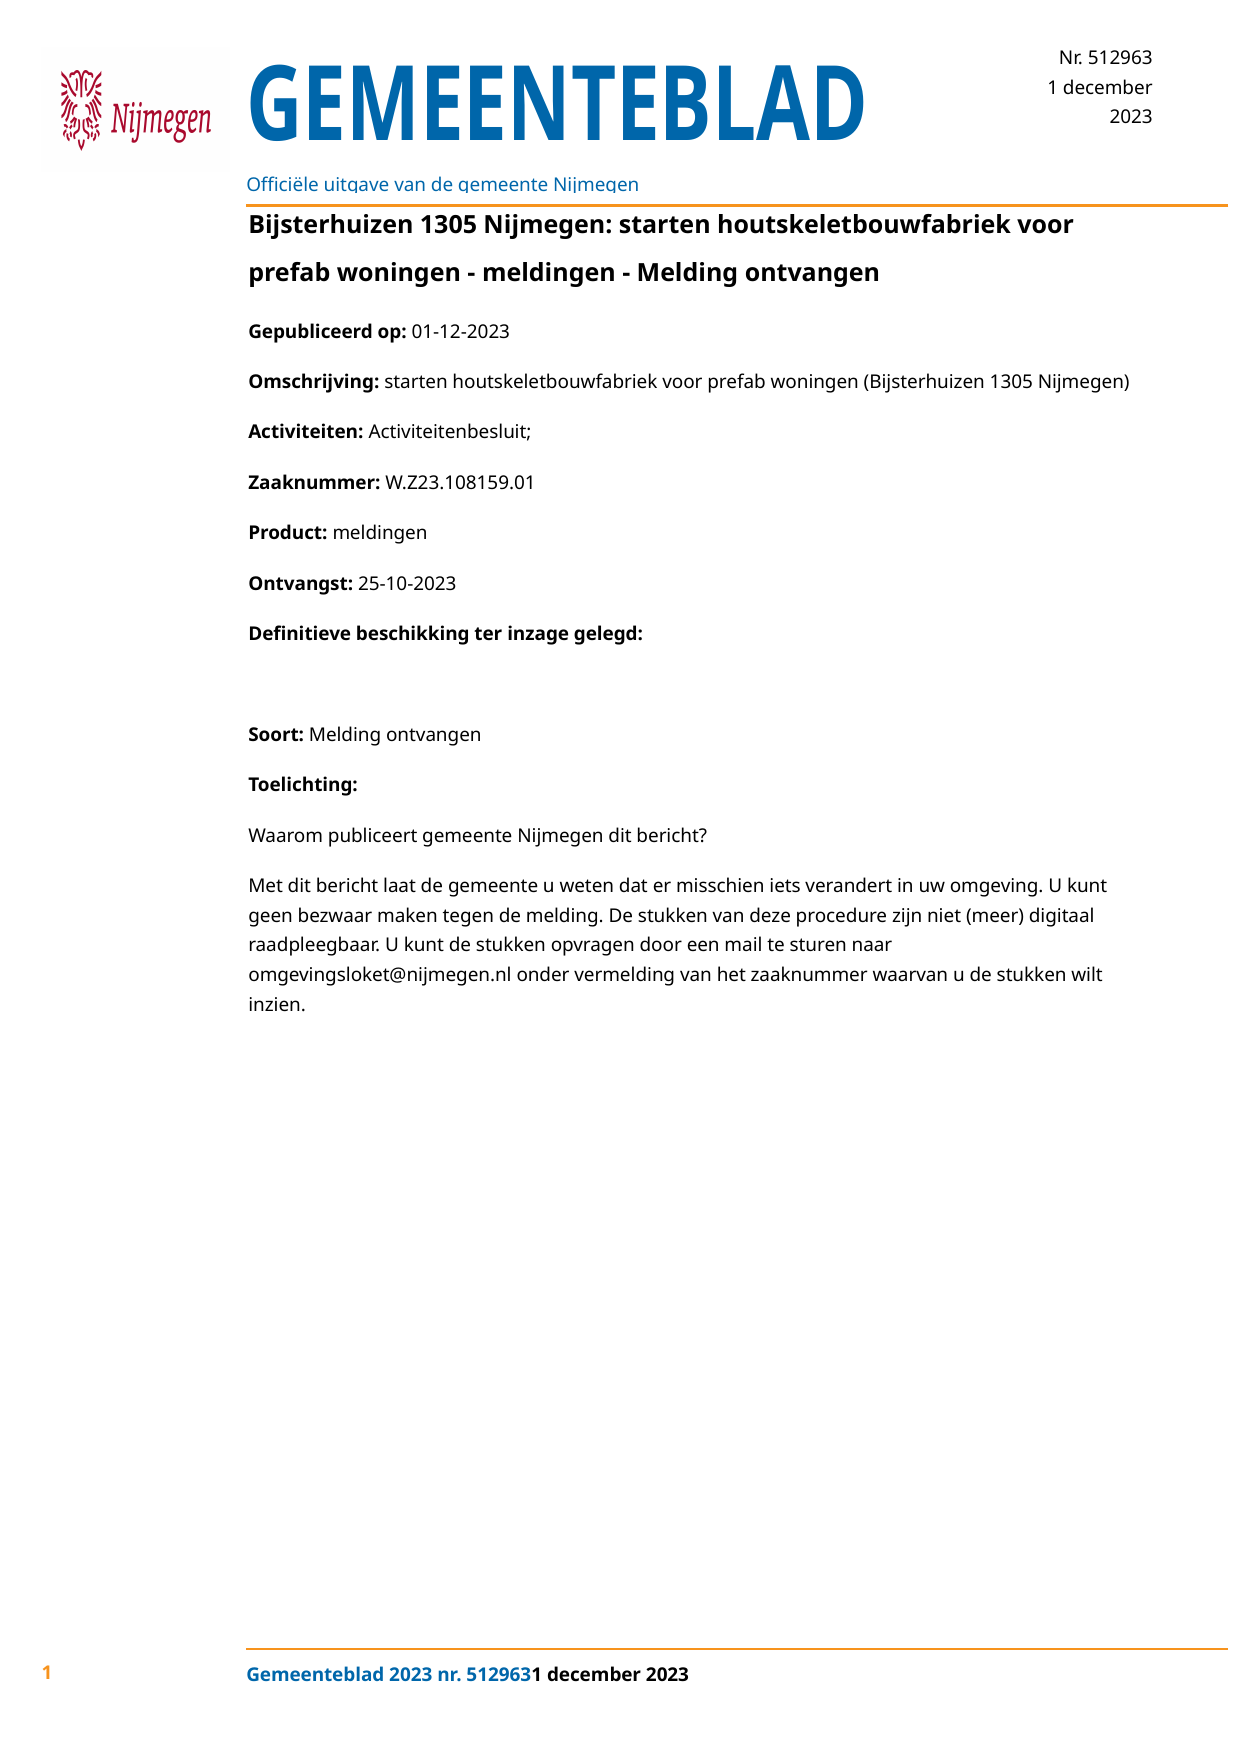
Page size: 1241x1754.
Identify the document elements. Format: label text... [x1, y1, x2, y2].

text Gepubliceerd op: 01-12-2023 [248, 318, 1152, 344]
picture [41, 47, 231, 172]
text Waarom publiceert gemeente Nijmegen dit bericht? [248, 822, 1152, 848]
text Met dit bericht laat de gemeente u weten dat er misschien iets verandert in uw omgeving. U kunt geen bezwaar maken tegen de melding. De stukken van deze procedure zijn niet (meer) digitaal raadpleegbaar. U kunt de stukken opvragen door een mail te sturen naar omgevingsloket@nijmegen.nl onder vermelding van het zaaknummer waarvan u de stukken wilt inzien. [248, 872, 1152, 1017]
text Definitieve beschikking ter inzage gelegd: [248, 620, 1152, 646]
text Product: meldingen [248, 519, 1152, 545]
text Omschrijving: starten houtskeletbouwfabriek voor prefab woningen (Bijsterhuizen 1305 Nijmegen) [248, 368, 1152, 394]
text Activiteiten: Activiteitenbesluit; [248, 419, 1152, 444]
text Zaaknummer: W.Z23.108159.01 [248, 469, 1152, 495]
text Toelichting: [248, 772, 1152, 797]
text Soort: Melding ontvangen [248, 721, 1152, 747]
text Ontvangst: 25-10-2023 [248, 570, 1152, 596]
text Bijsterhuizen 1305 Nijmegen: starten houtskeletbouwfabriek voor prefab woningen - meldingen - Melding ontvangen [248, 207, 1152, 288]
